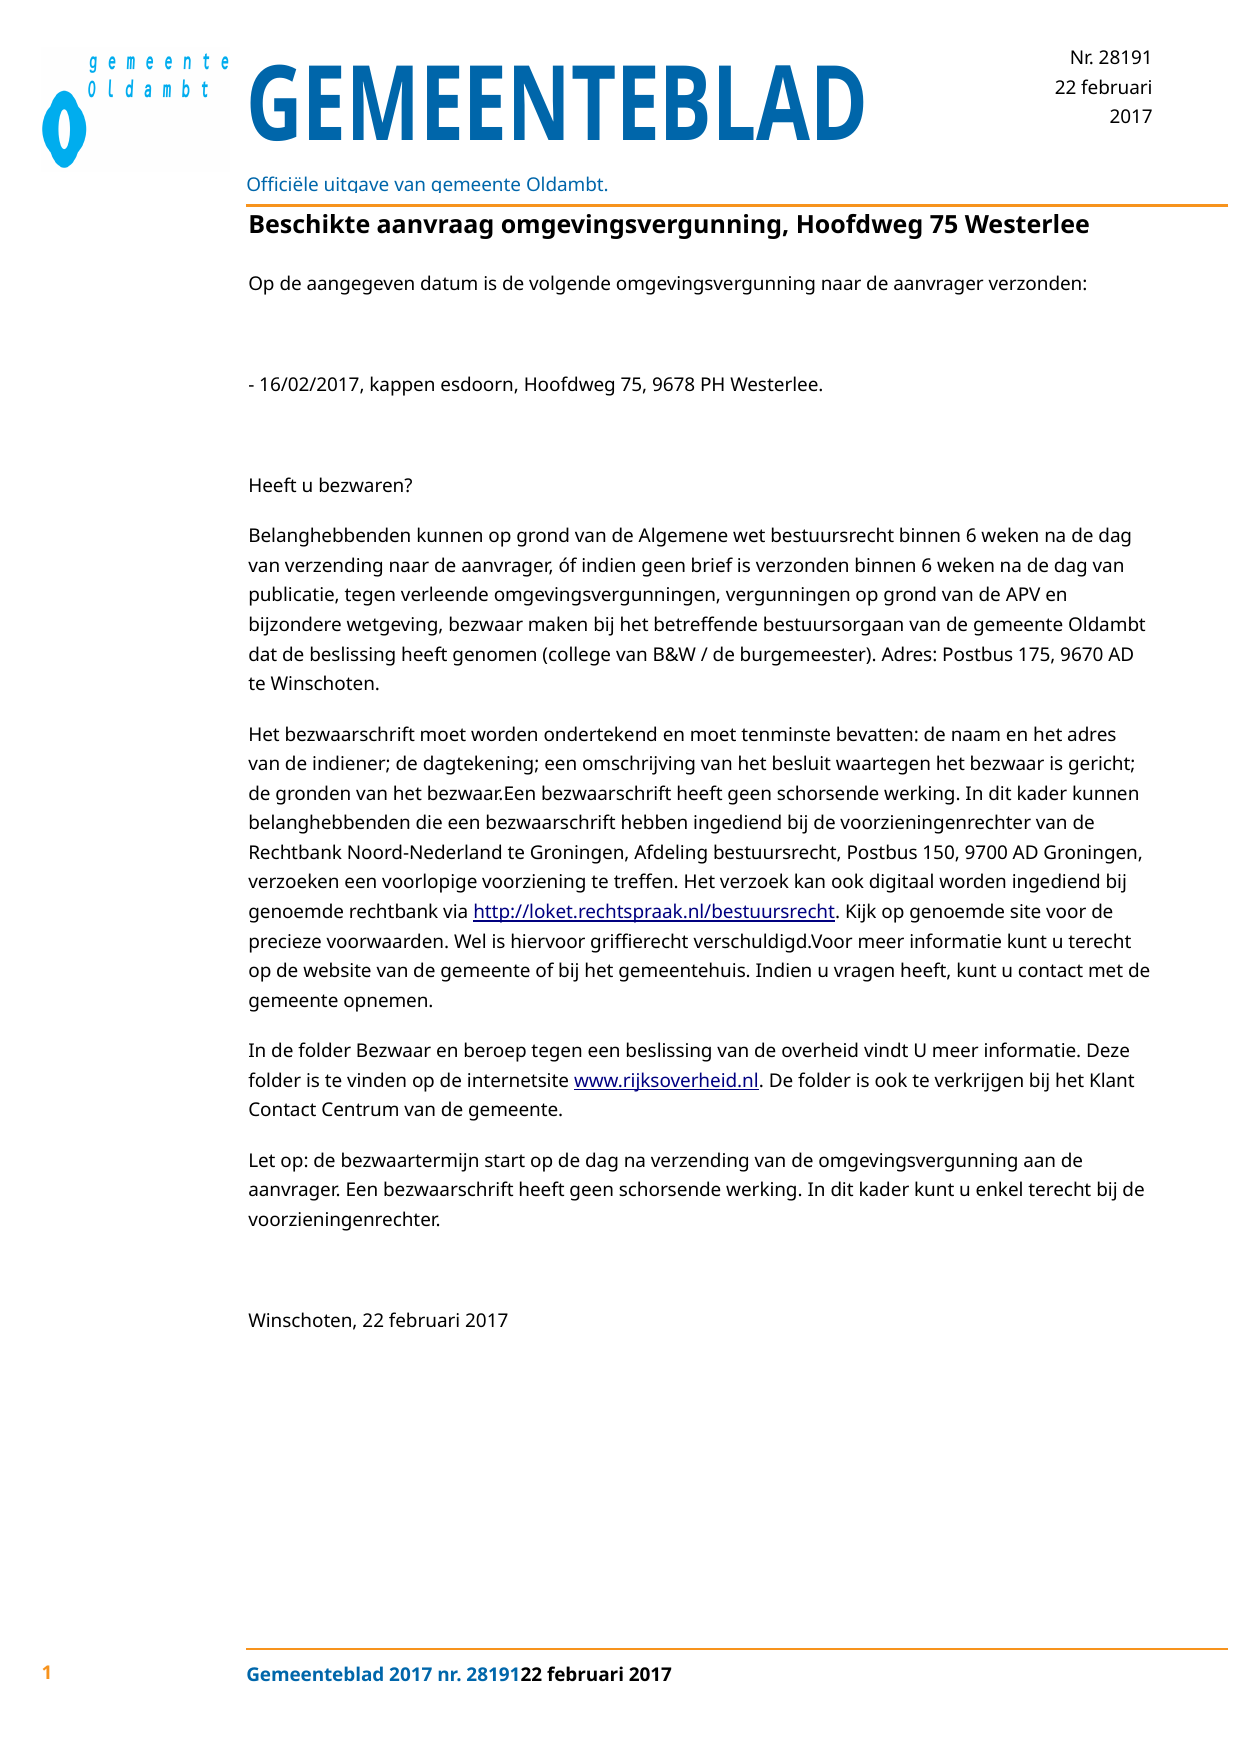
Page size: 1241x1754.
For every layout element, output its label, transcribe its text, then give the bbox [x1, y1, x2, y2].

text Op de aangegeven datum is de volgende omgevingsvergunning naar de aanvrager verzonden: [248, 270, 1152, 296]
text Winschoten, 22 februari 2017 [248, 1307, 1152, 1333]
text Let op: de bezwaartermijn start op de dag na verzending van de omgevingsvergunning aan de aanvrager. Een bezwaarschrift heeft geen schorsende werking. In dit kader kunt u enkel terecht bij de voorzieningenrechter. [248, 1147, 1152, 1232]
text - 16/02/2017, kappen esdoorn, Hoofdweg 75, 9678 PH Westerlee. [248, 371, 1152, 397]
text Belanghebbenden kunnen op grond van de Algemene wet bestuursrecht binnen 6 weken na de dag van verzending naar de aanvrager, óf indien geen brief is verzonden binnen 6 weken na de dag van publicatie, tegen verleende omgevingsvergunningen, vergunningen op grond van de APV en bijzondere wetgeving, bezwaar maken bij het betreffende bestuursorgaan van de gemeente Oldambt dat de beslissing heeft genomen (college van B&W / de burgemeester). Adres: Postbus 175, 9670 AD te Winschoten. [248, 522, 1152, 696]
text Het bezwaarschrift moet worden ondertekend en moet tenminste bevatten: de naam en het adres van de indiener; de dagtekening; een omschrijving van het besluit waartegen het bezwaar is gericht; de gronden van het bezwaar.Een bezwaarschrift heeft geen schorsende werking. In dit kader kunnen belanghebbenden die een bezwaarschrift hebben ingediend bij de voorzieningenrechter van de Rechtbank Noord-Nederland te Groningen, Afdeling bestuursrecht, Postbus 150, 9700 AD Groningen, verzoeken een voorlopige voorziening te treffen. Het verzoek kan ook digitaal worden ingediend bij genoemde rechtbank via http://loket.rechtspraak.nl/bestuursrecht. Kijk op genoemde site voor de precieze voorwaarden. Wel is hiervoor griffierecht verschuldigd.Voor meer informatie kunt u terecht op de website van de gemeente of bij het gemeentehuis. Indien u vragen heeft, kunt u contact met de gemeente opnemen. [248, 721, 1152, 1013]
picture [41, 47, 231, 172]
text Beschikte aanvraag omgevingsvergunning, Hoofdweg 75 Westerlee [248, 207, 1152, 241]
text In de folder Bezwaar en beroep tegen een beslissing van de overheid vindt U meer informatie. Deze folder is te vinden op de internetsite www.rijksoverheid.nl. De folder is ook te verkrijgen bij het Klant Contact Centrum van de gemeente. [248, 1037, 1152, 1122]
text Heeft u bezwaren? [248, 472, 1152, 498]
